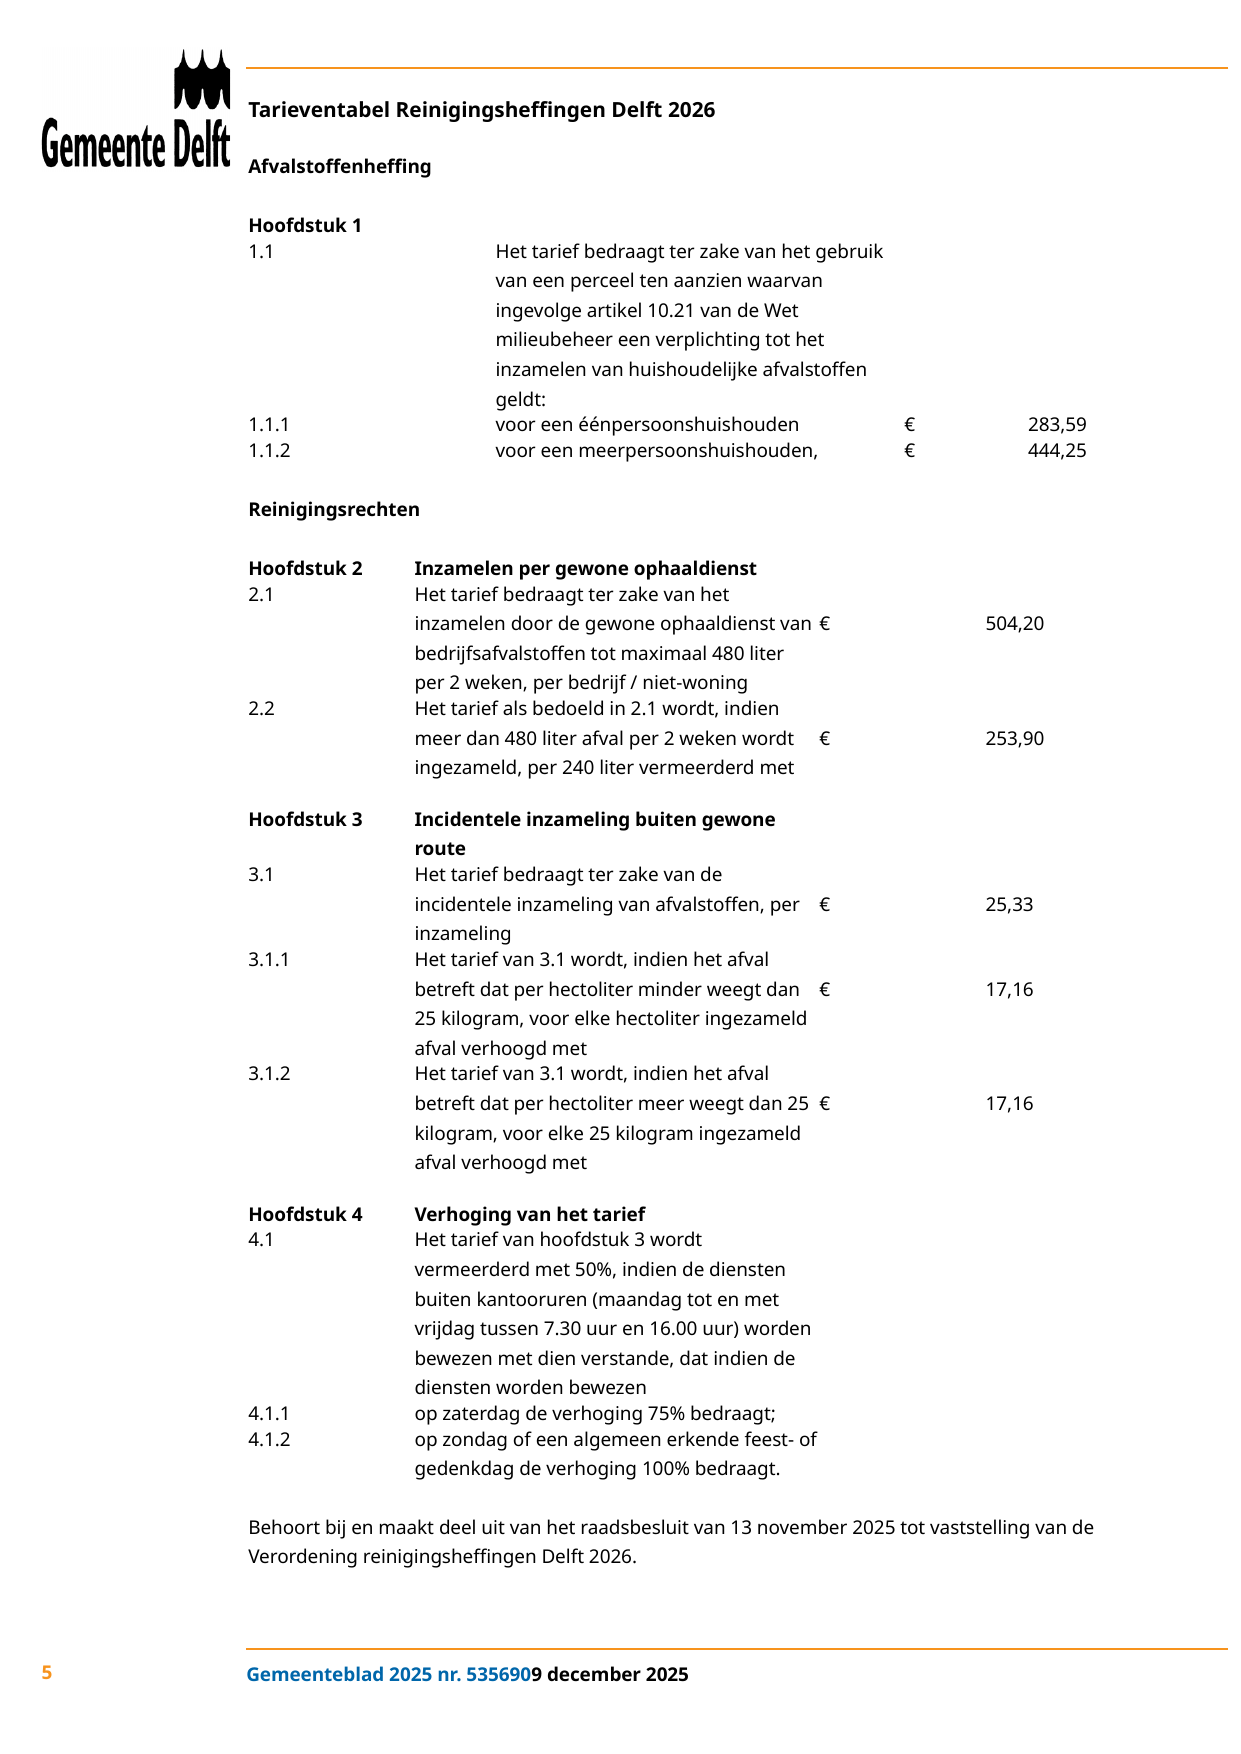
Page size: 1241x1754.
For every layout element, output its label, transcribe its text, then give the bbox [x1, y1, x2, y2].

table_cell 2.2 [248, 695, 414, 780]
table_cell [819, 1175, 985, 1201]
table_cell 1.1 [248, 238, 495, 412]
table_cell [985, 1201, 1152, 1227]
table_cell op zondag of een algemeen erkende feest- of gedenkdag de verhoging 100% bedraagt. [414, 1426, 819, 1481]
table_cell [985, 1175, 1152, 1201]
table_header [904, 183, 1028, 238]
picture [41, 47, 231, 172]
table_cell [819, 780, 985, 806]
table_cell [248, 1175, 414, 1201]
table_cell 2.1 [248, 581, 414, 695]
table_cell [819, 806, 985, 861]
table_cell 3.1.1 [248, 946, 414, 1061]
table_cell € [819, 581, 985, 695]
table_cell [985, 780, 1152, 806]
table_header Hoofdstuk 1 [248, 183, 495, 238]
table_cell [819, 1227, 985, 1400]
table_cell 17,16 [985, 1061, 1152, 1175]
table_cell € [819, 1061, 985, 1175]
table_cell Het tarief van 3.1 wordt, indien het afval betreft dat per hectoliter minder weegt dan 25 kilogram, voor elke hectoliter ingezameld afval verhoogd met [414, 946, 819, 1061]
table_cell 3.1 [248, 861, 414, 946]
table_header [1028, 183, 1152, 238]
table_cell € [819, 946, 985, 1061]
table_cell Het tarief als bedoeld in 2.1 wordt, indien meer dan 480 liter afval per 2 weken wordt ingezameld, per 240 liter vermeerderd met [414, 695, 819, 780]
table_cell € [819, 695, 985, 780]
table_cell [904, 238, 1028, 412]
table_header [819, 526, 985, 581]
table_cell 283,59 [1028, 412, 1152, 437]
table_cell Verhoging van het tarief [414, 1201, 819, 1227]
table_cell [985, 1426, 1152, 1481]
table_cell 4.1.1 [248, 1400, 414, 1426]
table_cell voor een éénpersoonshuishouden [495, 412, 904, 437]
table_cell Hoofdstuk 4 [248, 1201, 414, 1227]
table_cell op zaterdag de verhoging 75% bedraagt; [414, 1400, 819, 1426]
text Behoort bij en maakt deel uit van het raadsbesluit van 13 november 2025 tot vaststelling van de Verordening reinigingsheffingen Delft 2026. [248, 1514, 1152, 1569]
table_cell 444,25 [1028, 437, 1152, 463]
text Afvalstoffenheffing [248, 153, 1152, 179]
text Reinigingsrechten [248, 496, 1152, 522]
table_cell [985, 806, 1152, 861]
table_cell voor een meerpersoonshuishouden, [495, 437, 904, 463]
table_cell 25,33 [985, 861, 1152, 946]
table_cell 4.1.2 [248, 1426, 414, 1481]
table_cell [985, 1227, 1152, 1400]
table_cell 3.1.2 [248, 1061, 414, 1175]
table_cell € [904, 437, 1028, 463]
table_cell 1.1.1 [248, 412, 495, 437]
table_header Inzamelen per gewone ophaaldienst [414, 526, 819, 581]
table_cell Hoofdstuk 3 [248, 806, 414, 861]
table_cell 253,90 [985, 695, 1152, 780]
table_cell [819, 1400, 985, 1426]
table_cell 17,16 [985, 946, 1152, 1061]
table_cell € [819, 861, 985, 946]
table_cell Het tarief van 3.1 wordt, indien het afval betreft dat per hectoliter meer weegt dan 25 kilogram, voor elke 25 kilogram ingezameld afval verhoogd met [414, 1061, 819, 1175]
table_header [985, 526, 1152, 581]
table_cell [1028, 238, 1152, 412]
table_cell Het tarief bedraagt ter zake van het gebruik van een perceel ten aanzien waarvan ingevolge artikel 10.21 van de Wet milieubeheer een verplichting tot het inzamelen van huishoudelijke afvalstoffen geldt: [495, 238, 904, 412]
table_cell 4.1 [248, 1227, 414, 1400]
table_cell [985, 1400, 1152, 1426]
table_cell [248, 780, 414, 806]
table_cell Het tarief bedraagt ter zake van het inzamelen door de gewone ophaaldienst van bedrijfsafvalstoffen tot maximaal 480 liter per 2 weken, per bedrijf / niet-woning [414, 581, 819, 695]
table_cell € [904, 412, 1028, 437]
table_cell [414, 780, 819, 806]
table_cell Het tarief van hoofdstuk 3 wordt vermeerderd met 50%, indien de diensten buiten kantooruren (maandag tot en met vrijdag tussen 7.30 uur en 16.00 uur) worden bewezen met dien verstande, dat indien de diensten worden bewezen [414, 1227, 819, 1400]
table_cell Het tarief bedraagt ter zake van de incidentele inzameling van afvalstoffen, per inzameling [414, 861, 819, 946]
table_cell 504,20 [985, 581, 1152, 695]
table_cell [819, 1426, 985, 1481]
table_cell 1.1.2 [248, 437, 495, 463]
table_cell [414, 1175, 819, 1201]
table_header [495, 183, 904, 238]
table_cell [819, 1201, 985, 1227]
table_cell Incidentele inzameling buiten gewone route [414, 806, 819, 861]
table_header Hoofdstuk 2 [248, 526, 414, 581]
text Tarieventabel Reinigingsheffingen Delft 2026 [248, 95, 1152, 123]
